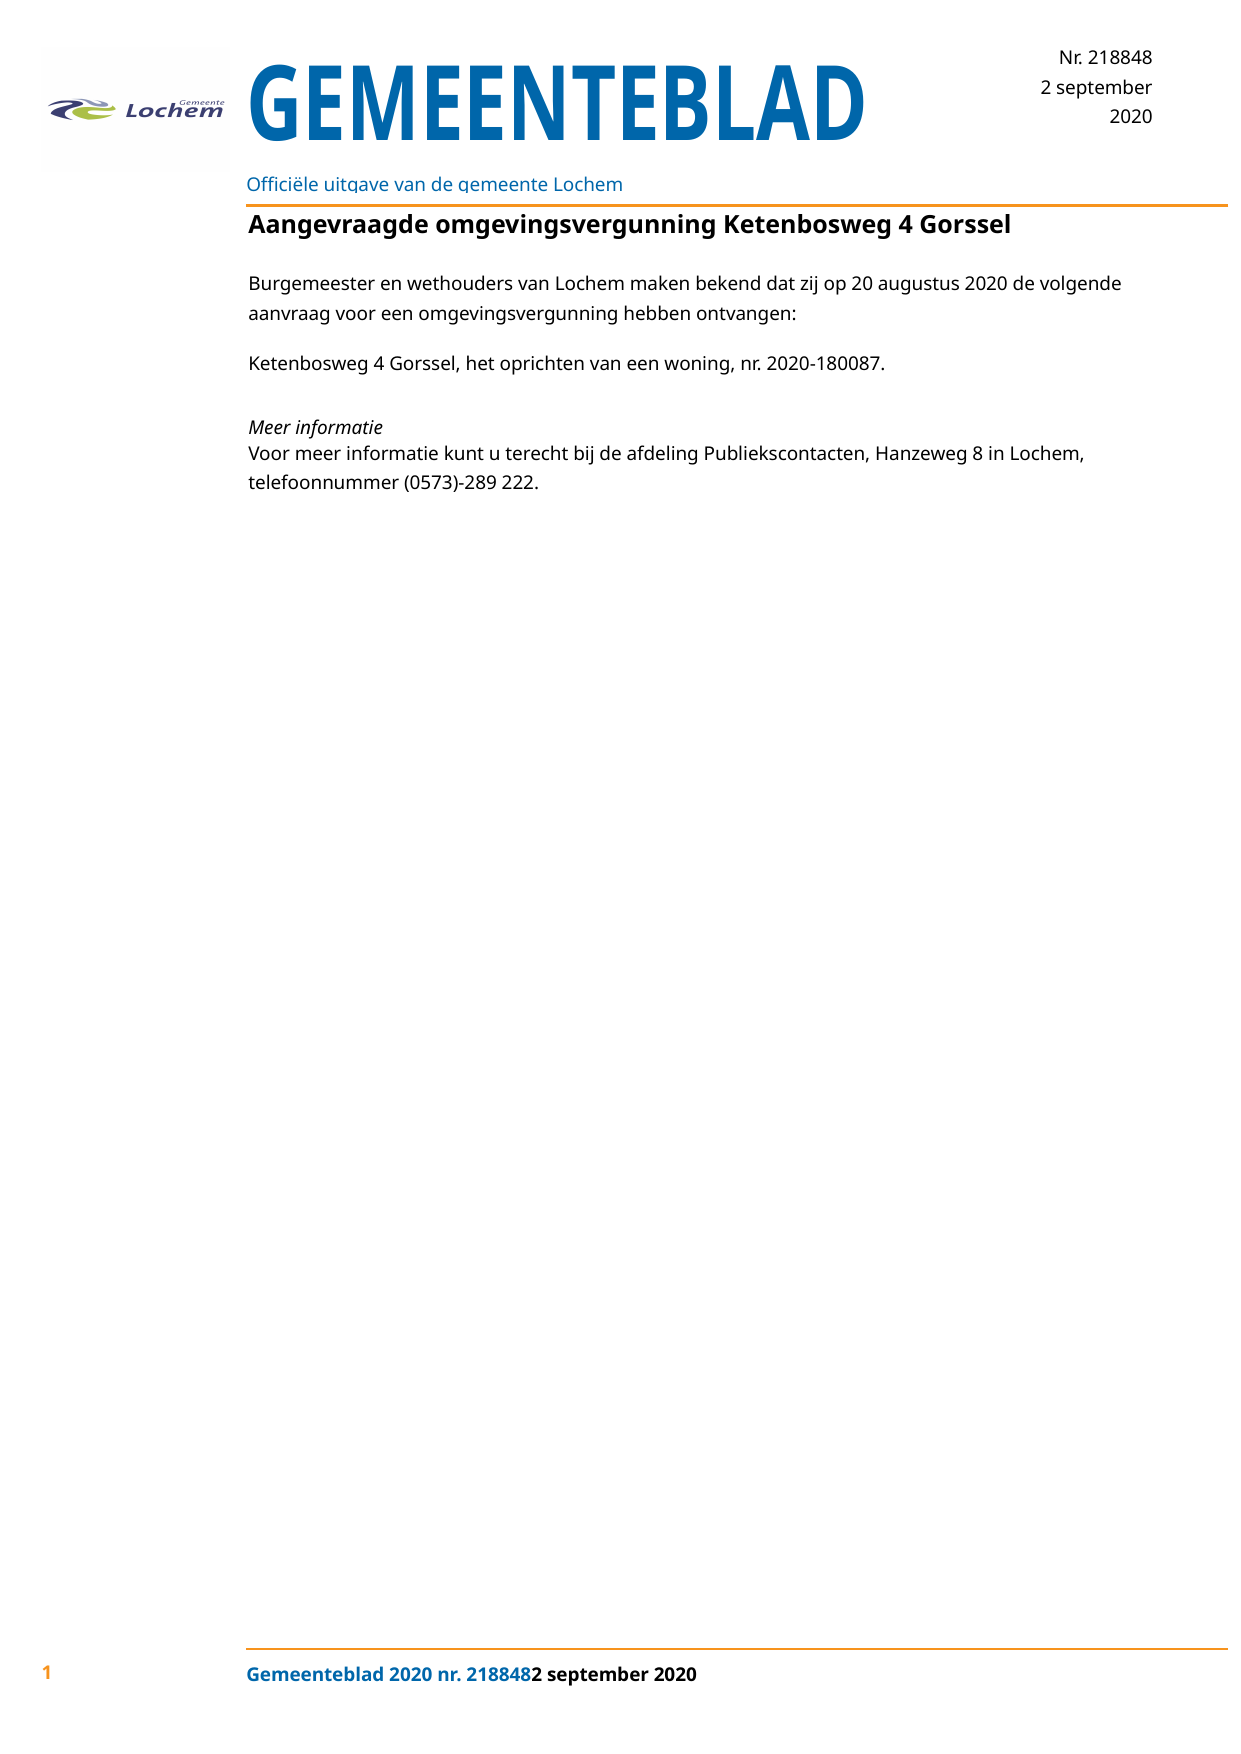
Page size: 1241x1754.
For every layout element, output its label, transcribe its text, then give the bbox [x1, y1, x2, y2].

text Aangevraagde omgevingsvergunning Ketenbosweg 4 Gorssel [248, 207, 1152, 241]
text Ketenbosweg 4 Gorssel, het oprichten van een woning, nr. 2020-180087. [248, 350, 1152, 376]
text Meer informatie [248, 414, 1152, 440]
picture [41, 47, 231, 172]
text Voor meer informatie kunt u terecht bij de afdeling Publiekscontacten, Hanzeweg 8 in Lochem, telefoonnummer (0573)-289 222. [248, 440, 1152, 495]
text Burgemeester en wethouders van Lochem maken bekend dat zij op 20 augustus 2020 de volgende aanvraag voor een omgevingsvergunning hebben ontvangen: [248, 270, 1152, 326]
